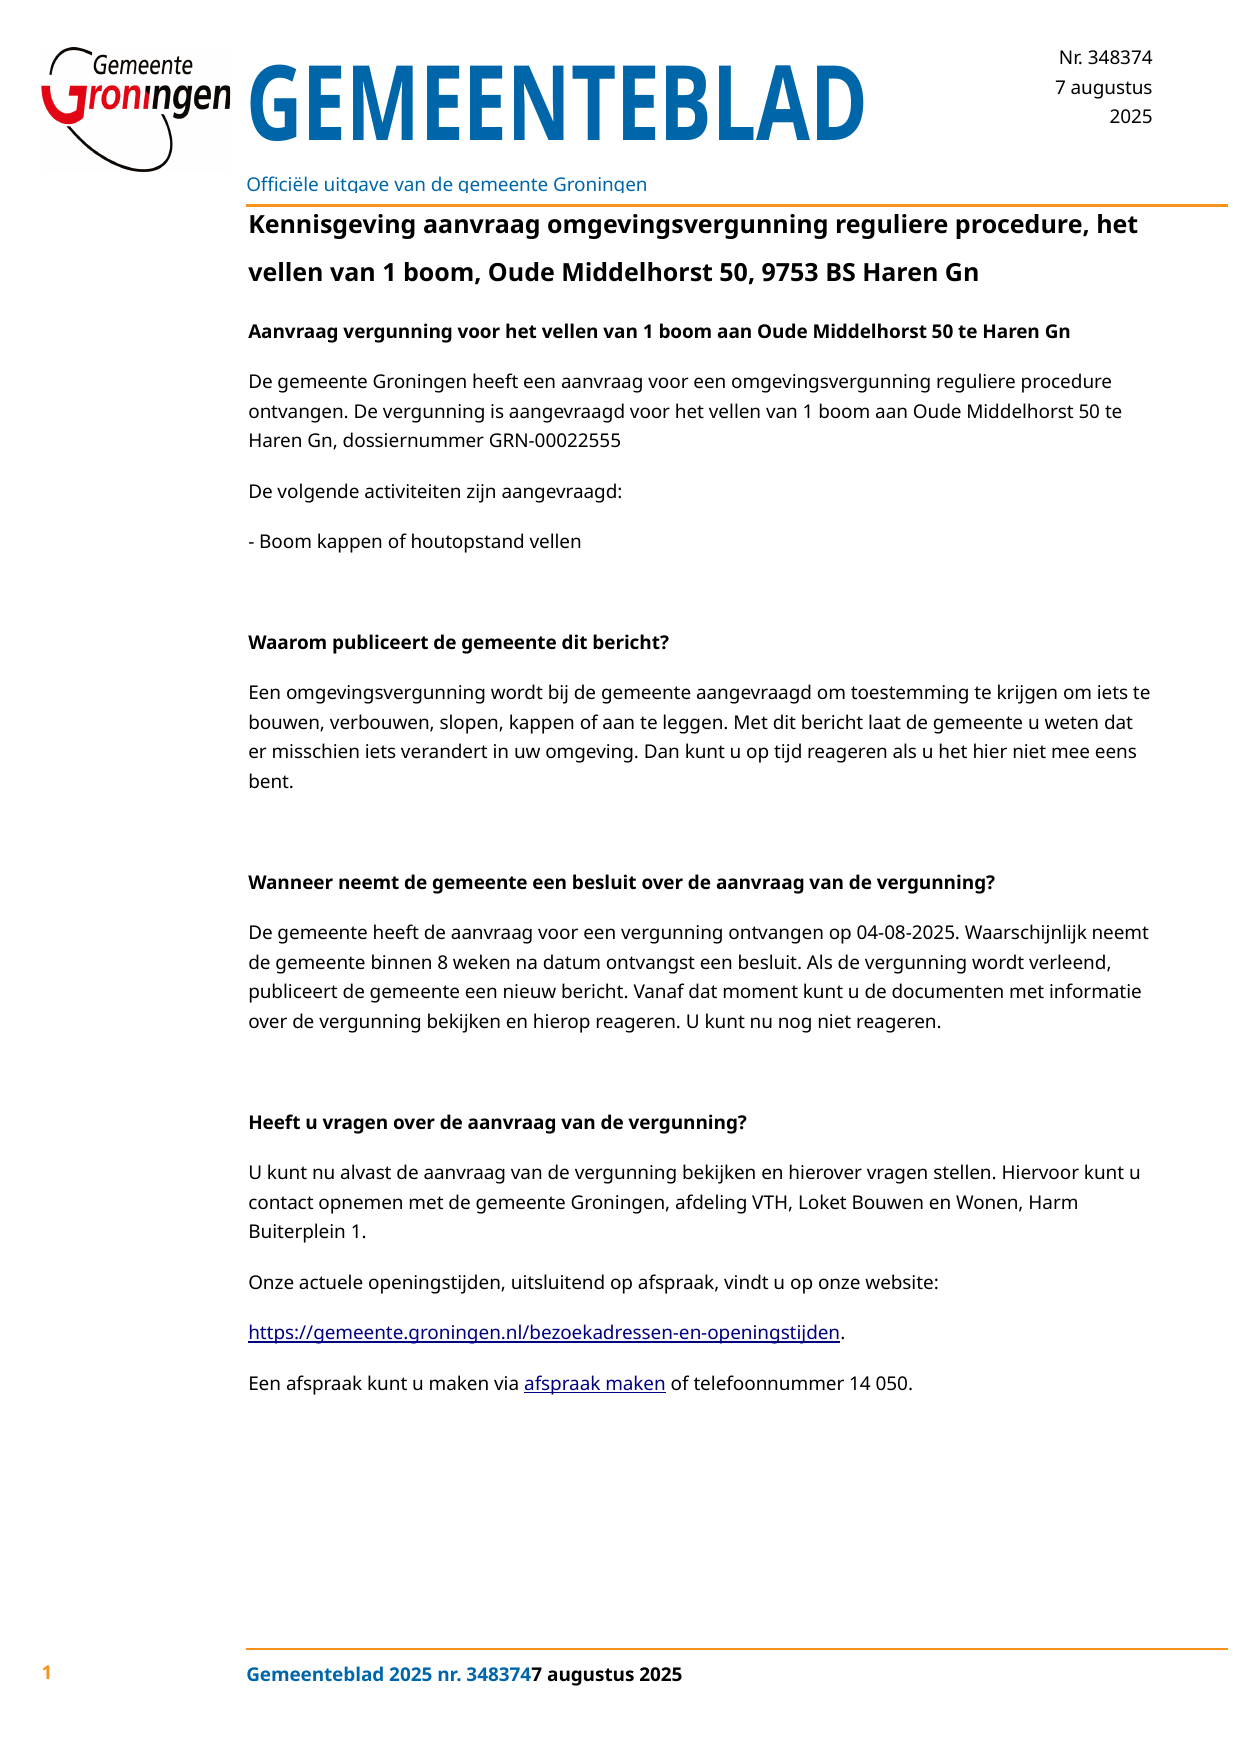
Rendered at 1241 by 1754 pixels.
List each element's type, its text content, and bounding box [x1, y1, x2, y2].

text Wanneer neemt de gemeente een besluit over de aanvraag van de vergunning? [248, 869, 1152, 895]
text - Boom kappen of houtopstand vellen [248, 528, 1152, 554]
picture [41, 47, 231, 172]
text Een omgevingsvergunning wordt bij de gemeente aangevraagd om toestemming te krijgen om iets te bouwen, verbouwen, slopen, kappen of aan te leggen. Met dit bericht laat de gemeente u weten dat er misschien iets verandert in uw omgeving. Dan kunt u op tijd reageren als u het hier niet mee eens bent. [248, 679, 1152, 794]
text Onze actuele openingstijden, uitsluitend op afspraak, vindt u op onze website: [248, 1269, 1152, 1295]
text Een afspraak kunt u maken via afspraak maken of telefoonnummer 14 050. [248, 1370, 1152, 1396]
text De gemeente Groningen heeft een aanvraag voor een omgevingsvergunning reguliere procedure ontvangen. De vergunning is aangevraagd voor het vellen van 1 boom aan Oude Middelhorst 50 te Haren Gn, dossiernummer GRN-00022555 [248, 368, 1152, 453]
text U kunt nu alvast de aanvraag van de vergunning bekijken en hierover vragen stellen. Hiervoor kunt u contact opnemen met de gemeente Groningen, afdeling VTH, Loket Bouwen en Wonen, Harm Buiterplein 1. [248, 1159, 1152, 1244]
text De volgende activiteiten zijn aangevraagd: [248, 478, 1152, 504]
text De gemeente heeft de aanvraag voor een vergunning ontvangen op 04-08-2025. Waarschijnlijk neemt de gemeente binnen 8 weken na datum ontvangst een besluit. Als de vergunning wordt verleend, publiceert de gemeente een nieuw bericht. Vanaf dat moment kunt u de documenten met informatie over de vergunning bekijken en hierop reageren. U kunt nu nog niet reageren. [248, 919, 1152, 1034]
text https://gemeente.groningen.nl/bezoekadressen-en-openingstijden. [248, 1319, 1152, 1345]
text Waarom publiceert de gemeente dit bericht? [248, 629, 1152, 655]
text Kennisgeving aanvraag omgevingsvergunning reguliere procedure, het vellen van 1 boom, Oude Middelhorst 50, 9753 BS Haren Gn [248, 207, 1152, 288]
text Aanvraag vergunning voor het vellen van 1 boom aan Oude Middelhorst 50 te Haren Gn [248, 318, 1152, 344]
text Heeft u vragen over de aanvraag van de vergunning? [248, 1109, 1152, 1135]
